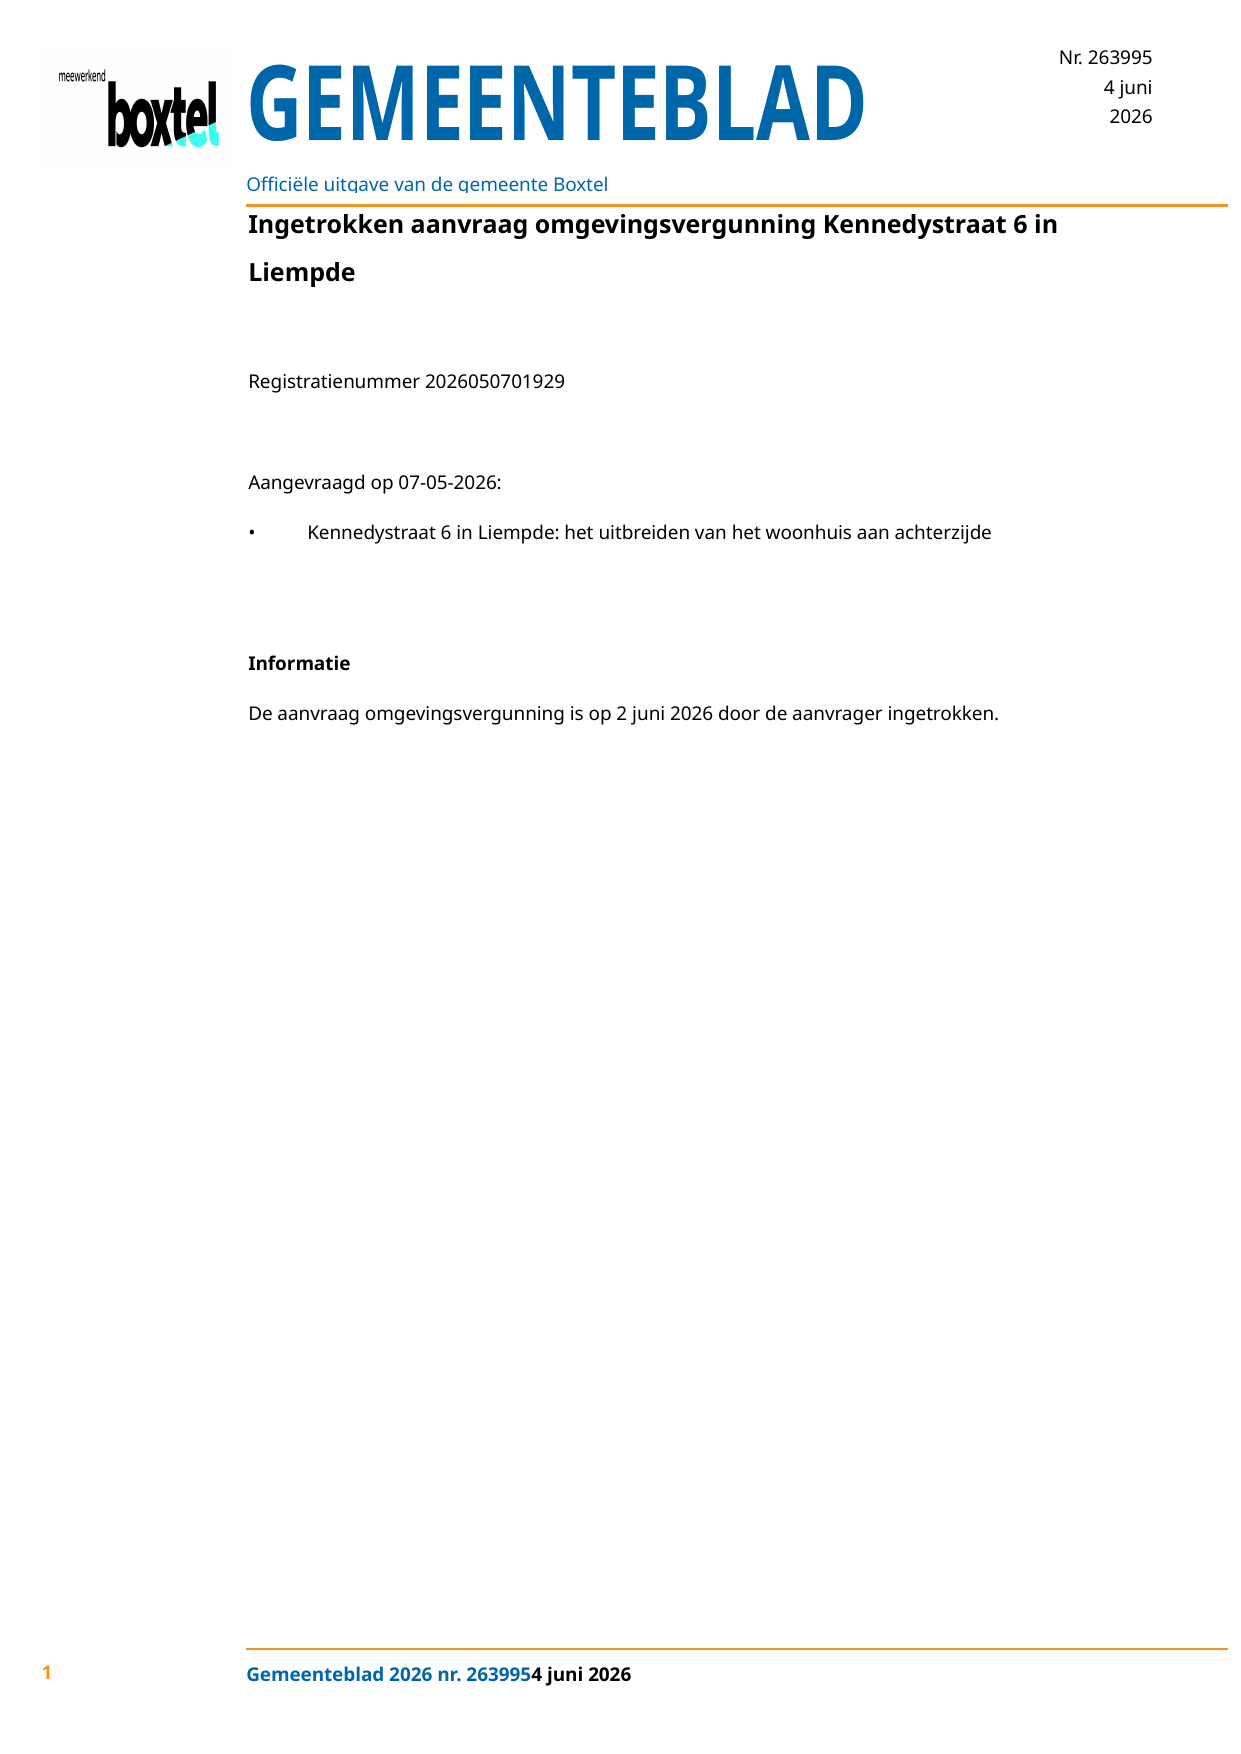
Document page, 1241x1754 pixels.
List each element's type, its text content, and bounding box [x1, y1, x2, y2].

text Registratienummer 2026050701929 [248, 368, 1152, 394]
text Ingetrokken aanvraag omgevingsvergunning Kennedystraat 6 in Liempde [248, 207, 1152, 288]
picture [41, 47, 231, 172]
text Informatie [248, 650, 1152, 676]
text Aangevraagd op 07-05-2026: [248, 469, 1152, 495]
text De aanvraag omgevingsvergunning is op 2 juni 2026 door de aanvrager ingetrokken. [248, 700, 1152, 726]
list Kennedystraat 6 in Liempde: het uitbreiden van het woonhuis aan achterzijde [248, 519, 1152, 545]
